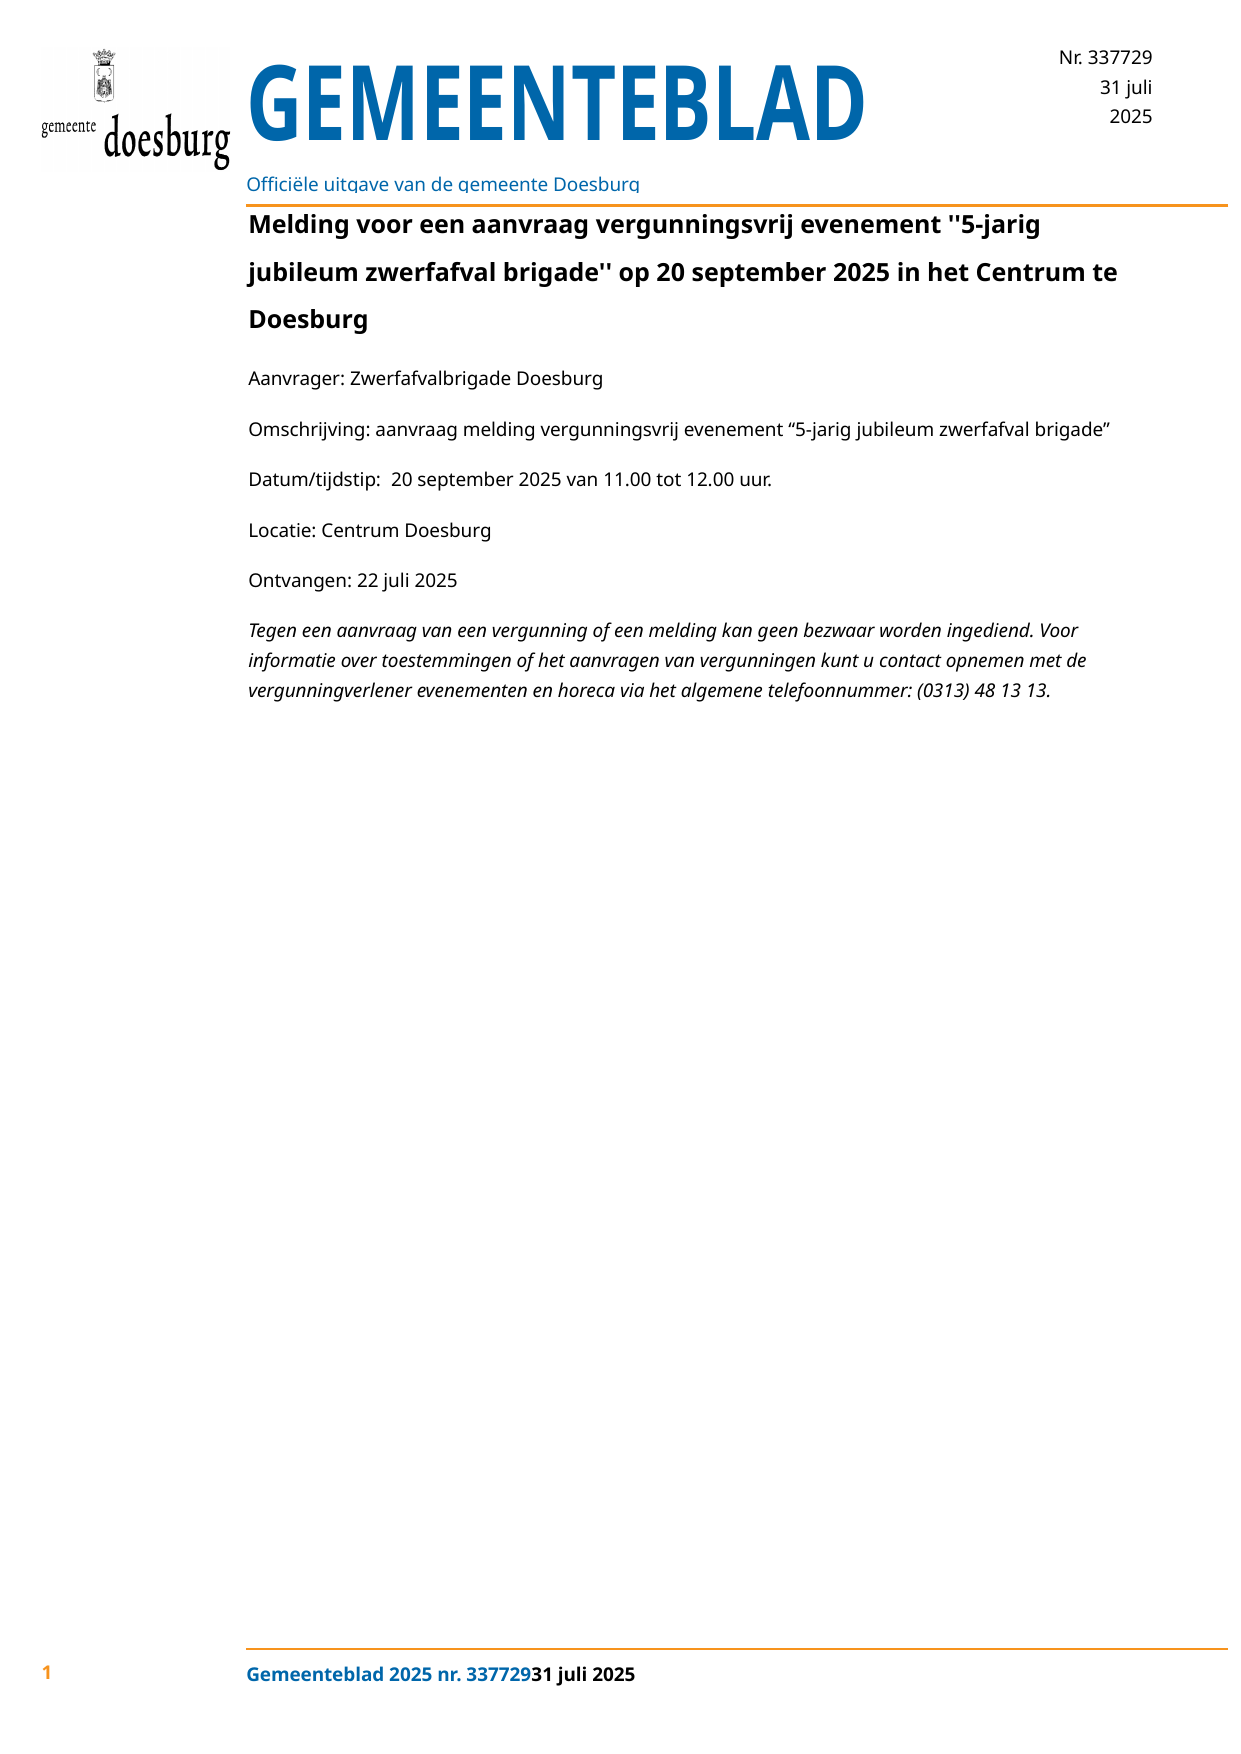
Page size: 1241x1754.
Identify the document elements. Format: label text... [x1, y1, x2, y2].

text Melding voor een aanvraag vergunningsvrij evenement ''5-jarig jubileum zwerfafval brigade'' op 20 september 2025 in het Centrum te Doesburg [248, 207, 1152, 336]
text Ontvangen: 22 juli 2025 [248, 567, 1152, 593]
text Omschrijving: aanvraag melding vergunningsvrij evenement “5-jarig jubileum zwerfafval brigade” [248, 416, 1152, 442]
text Aanvrager: Zwerfafvalbrigade Doesburg [248, 366, 1152, 391]
text Datum/tijdstip: 20 september 2025 van 11.00 tot 12.00 uur. [248, 466, 1152, 492]
picture [41, 47, 231, 172]
text Locatie: Centrum Doesburg [248, 517, 1152, 542]
text Tegen een aanvraag van een vergunning of een melding kan geen bezwaar worden ingediend. Voor informatie over toestemmingen of het aanvragen van vergunningen kunt u contact opnemen met de vergunningverlener evenementen en horeca via het algemene telefoonnummer: (0313) 48 13 13. [248, 618, 1152, 702]
